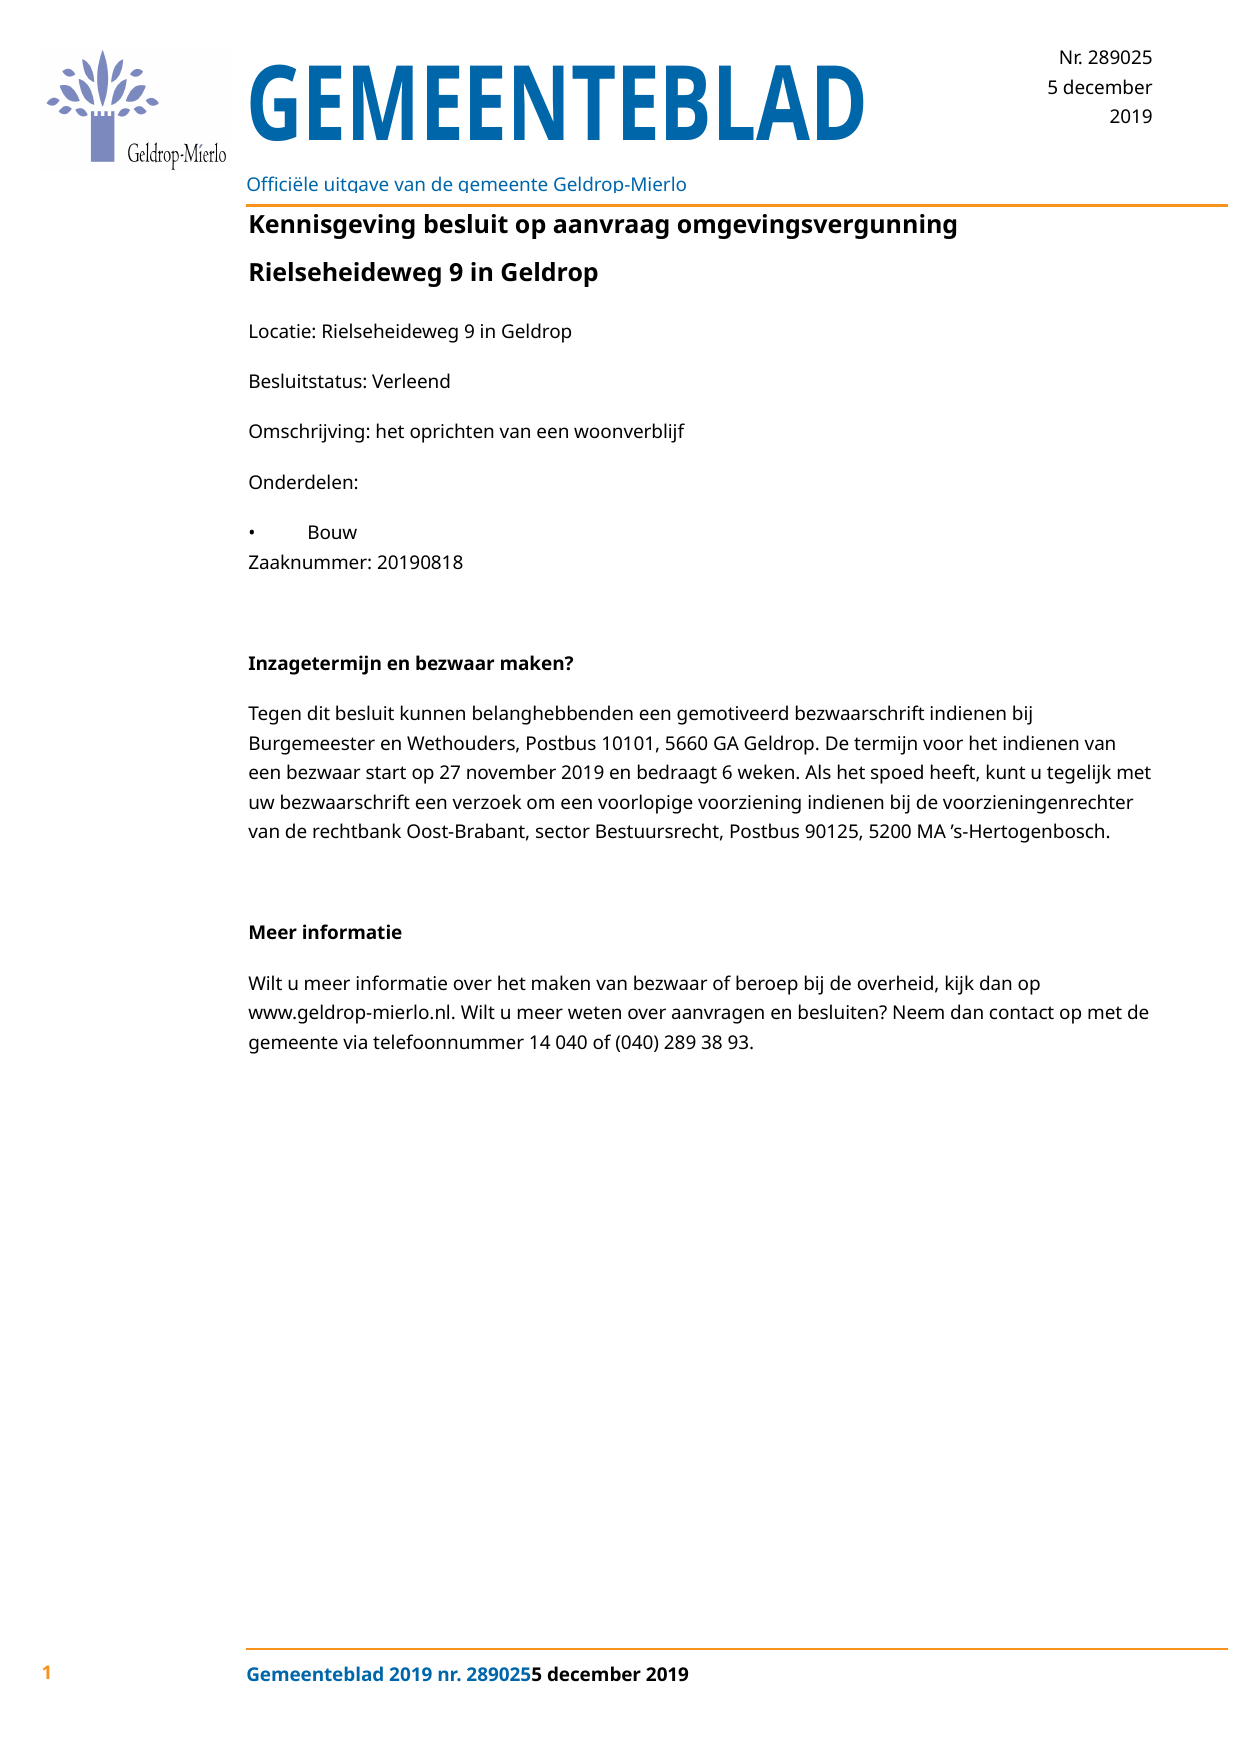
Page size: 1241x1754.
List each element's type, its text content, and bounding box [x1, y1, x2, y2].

text Kennisgeving besluit op aanvraag omgevingsvergunning Rielseheideweg 9 in Geldrop [248, 207, 1152, 288]
text Inzagetermijn en bezwaar maken? [248, 650, 1152, 676]
text Omschrijving: het oprichten van een woonverblijf [248, 419, 1152, 444]
picture [41, 47, 231, 172]
text Wilt u meer informatie over het maken van bezwaar of beroep bij de overheid, kijk dan op www.geldrop-mierlo.nl. Wilt u meer weten over aanvragen en besluiten? Neem dan contact op met de gemeente via telefoonnummer 14 040 of (040) 289 38 93. [248, 970, 1152, 1055]
text Locatie: Rielseheideweg 9 in Geldrop [248, 318, 1152, 344]
text Besluitstatus: Verleend [248, 368, 1152, 394]
text Tegen dit besluit kunnen belanghebbenden een gemotiveerd bezwaarschrift indienen bij Burgemeester en Wethouders, Postbus 10101, 5660 GA Geldrop. De termijn voor het indienen van een bezwaar start op 27 november 2019 en bedraagt 6 weken. Als het spoed heeft, kunt u tegelijk met uw bezwaarschrift een verzoek om een voorlopige voorziening indienen bij de voorzieningenrechter van de rechtbank Oost-Brabant, sector Bestuursrecht, Postbus 90125, 5200 MA ’s-Hertogenbosch. [248, 700, 1152, 844]
list Bouw [248, 519, 1152, 545]
text Meer informatie [248, 919, 1152, 945]
text Zaaknummer: 20190818 [248, 549, 1152, 575]
text Onderdelen: [248, 469, 1152, 495]
